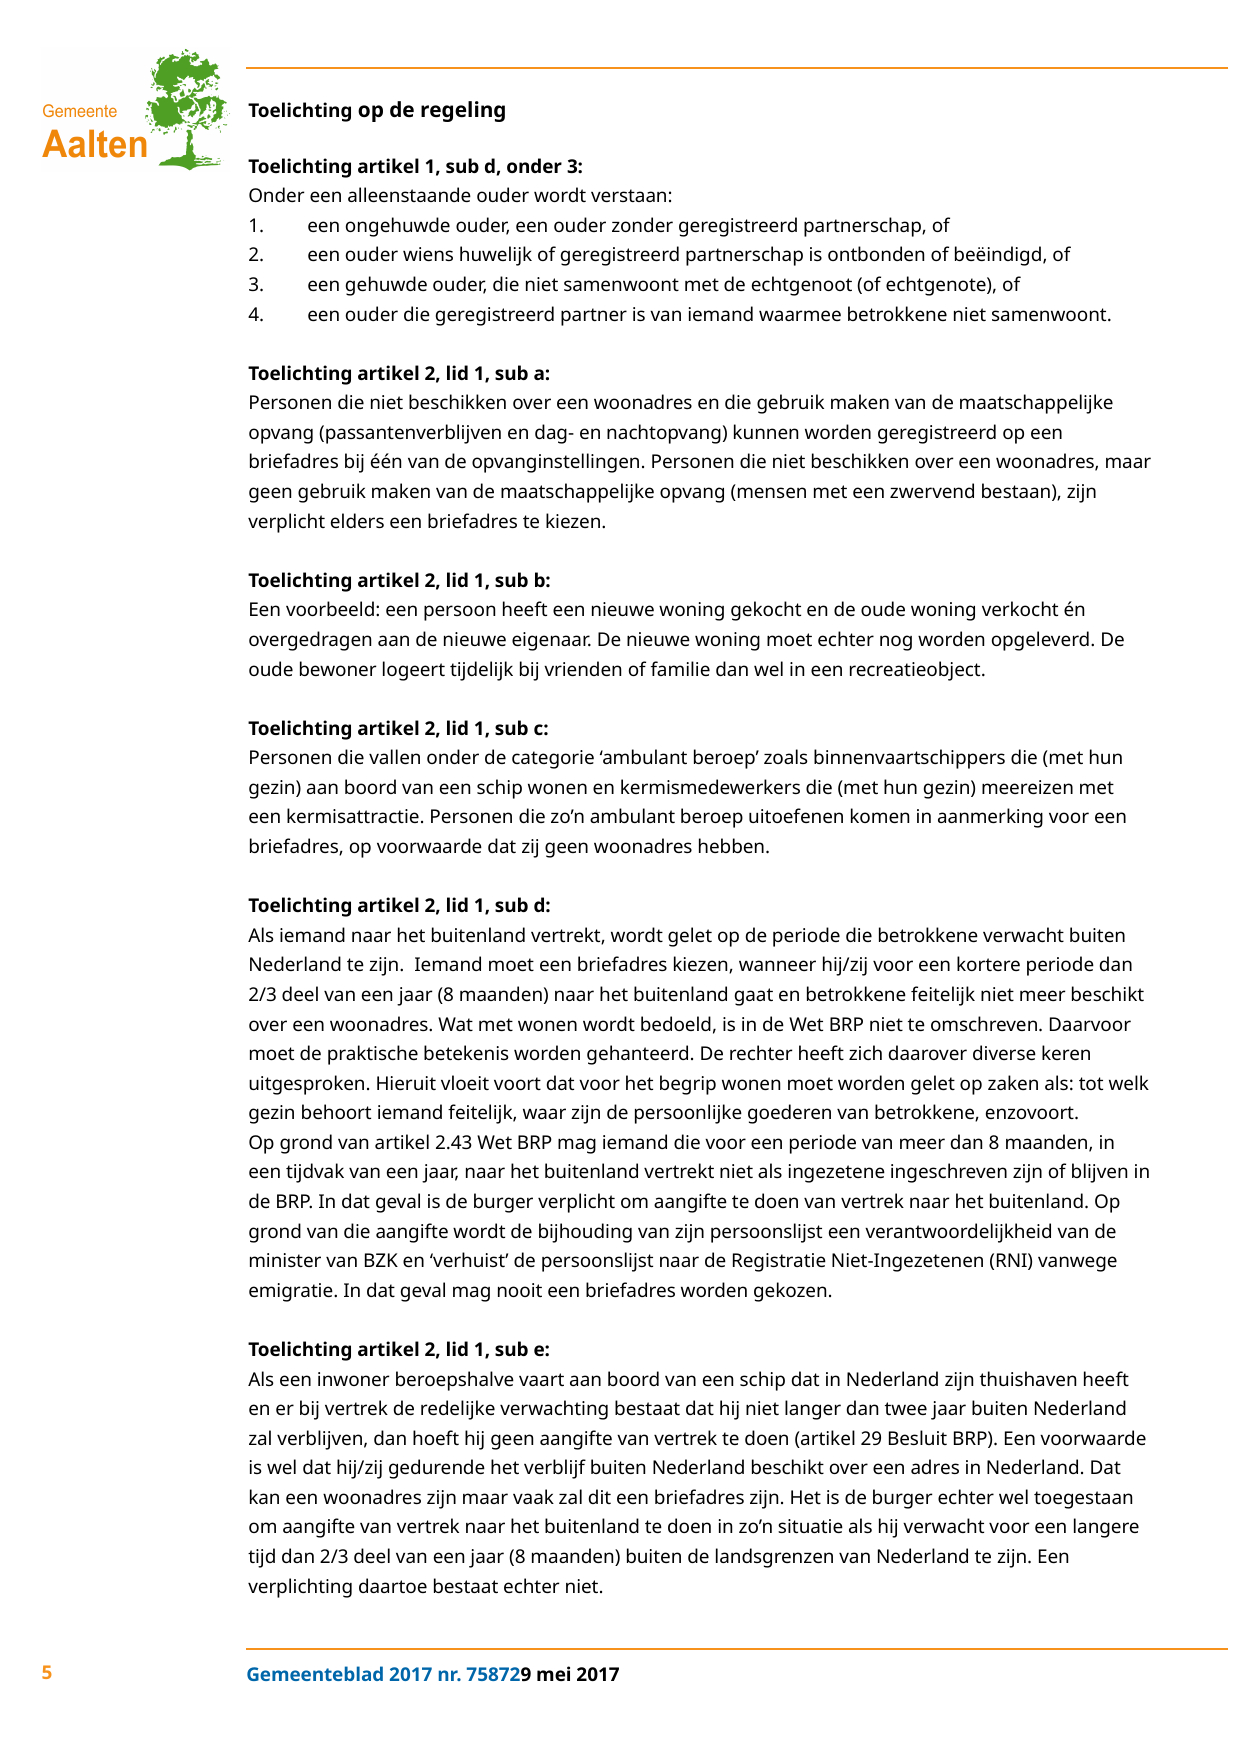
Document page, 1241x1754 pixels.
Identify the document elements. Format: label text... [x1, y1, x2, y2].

text Toelichting op de regeling [248, 95, 1152, 123]
picture [41, 47, 231, 172]
text Toelichting artikel 2, lid 1, sub d: [248, 892, 1152, 918]
list een ouder wiens huwelijk of geregistreerd partnerschap is ontbonden of beëindigd, of [248, 242, 1152, 267]
text Onder een alleenstaande ouder wordt verstaan: [248, 182, 1152, 208]
text Als een inwoner beroepshalve vaart aan boord van een schip dat in Nederland zijn thuishaven heeft en er bij vertrek de redelijke verwachting bestaat dat hij niet langer dan twee jaar buiten Nederland zal verblijven, dan hoeft hij geen aangifte van vertrek te doen (artikel 29 Besluit BRP). Een voorwaarde is wel dat hij/zij gedurende het verblijf buiten Nederland beschikt over een adres in Nederland. Dat kan een woonadres zijn maar vaak zal dit een briefadres zijn. Het is de burger echter wel toegestaan om aangifte van vertrek naar het buitenland te doen in zo’n situatie als hij verwacht voor een langere tijd dan 2/3 deel van een jaar (8 maanden) buiten de landsgrenzen van Nederland te zijn. Een verplichting daartoe bestaat echter niet. [248, 1366, 1152, 1599]
text Als iemand naar het buitenland vertrekt, wordt gelet op de periode die betrokkene verwacht buiten Nederland te zijn. Iemand moet een briefadres kiezen, wanneer hij/zij voor een kortere periode dan 2/3 deel van een jaar (8 maanden) naar het buitenland gaat en betrokkene feitelijk niet meer beschikt over een woonadres. Wat met wonen wordt bedoeld, is in de Wet BRP niet te omschreven. Daarvoor moet de praktische betekenis worden gehanteerd. De rechter heeft zich daarover diverse keren uitgesproken. Hieruit vloeit voort dat voor het begrip wonen moet worden gelet op zaken als: tot welk gezin behoort iemand feitelijk, waar zijn de persoonlijke goederen van betrokkene, enzovoort. [248, 922, 1152, 1125]
text Toelichting artikel 1, sub d, onder 3: [248, 153, 1152, 179]
text Toelichting artikel 2, lid 1, sub a: [248, 360, 1152, 386]
text Personen die niet beschikken over een woonadres en die gebruik maken van de maatschappelijke opvang (passantenverblijven en dag- en nachtopvang) kunnen worden geregistreerd op een briefadres bij één van de opvanginstellingen. Personen die niet beschikken over een woonadres, maar geen gebruik maken van de maatschappelijke opvang (mensen met een zwervend bestaan), zijn verplicht elders een briefadres te kiezen. [248, 389, 1152, 534]
list een ongehuwde ouder, een ouder zonder geregistreerd partnerschap, of [248, 212, 1152, 238]
text Een voorbeeld: een persoon heeft een nieuwe woning gekocht en de oude woning verkocht én overgedragen aan de nieuwe eigenaar. De nieuwe woning moet echter nog worden opgeleverd. De oude bewoner logeert tijdelijk bij vrienden of familie dan wel in een recreatieobject. [248, 597, 1152, 682]
text Toelichting artikel 2, lid 1, sub e: [248, 1336, 1152, 1362]
text Personen die vallen onder de categorie ‘ambulant beroep’ zoals binnenvaartschippers die (met hun gezin) aan boord van een schip wonen en kermismedewerkers die (met hun gezin) meereizen met een kermisattractie. Personen die zo’n ambulant beroep uitoefenen komen in aanmerking voor een briefadres, op voorwaarde dat zij geen woonadres hebben. [248, 744, 1152, 859]
text Toelichting artikel 2, lid 1, sub c: [248, 715, 1152, 741]
list een ouder die geregistreerd partner is van iemand waarmee betrokkene niet samenwoont. [248, 301, 1152, 327]
text Toelichting artikel 2, lid 1, sub b: [248, 567, 1152, 593]
list een gehuwde ouder, die niet samenwoont met de echtgenoot (of echtgenote), of [248, 271, 1152, 297]
text Op grond van artikel 2.43 Wet BRP mag iemand die voor een periode van meer dan 8 maanden, in een tijdvak van een jaar, naar het buitenland vertrekt niet als ingezetene ingeschreven zijn of blijven in de BRP. In dat geval is de burger verplicht om aangifte te doen van vertrek naar het buitenland. Op grond van die aangifte wordt de bijhouding van zijn persoonslijst een verantwoordelijkheid van de minister van BZK en ‘verhuist’ de persoonslijst naar de Registratie Niet-Ingezetenen (RNI) vanwege emigratie. In dat geval mag nooit een briefadres worden gekozen. [248, 1129, 1152, 1303]
